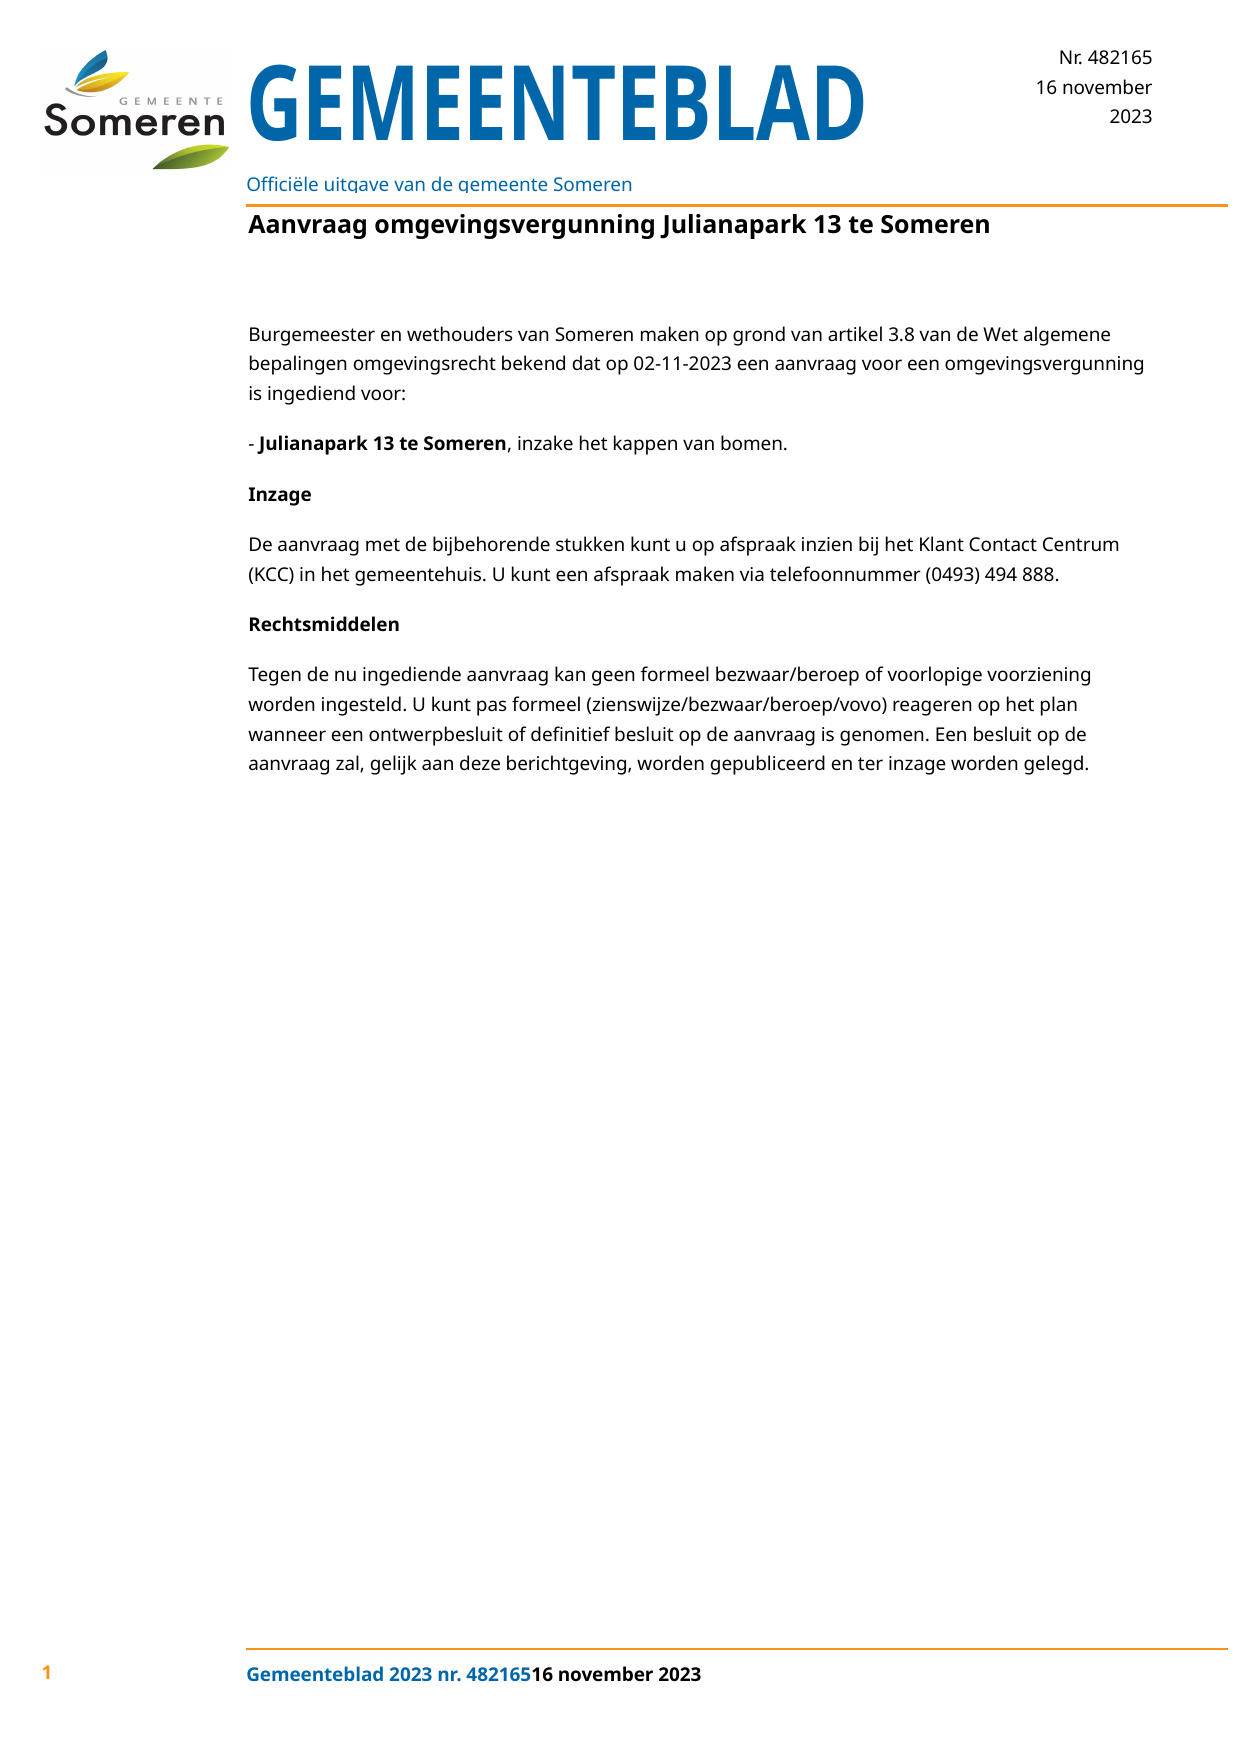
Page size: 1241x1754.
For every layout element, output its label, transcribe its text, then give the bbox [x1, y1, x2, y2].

text Aanvraag omgevingsvergunning Julianapark 13 te Someren [248, 207, 1152, 241]
text - Julianapark 13 te Someren, inzake het kappen van bomen. [248, 430, 1152, 456]
text Tegen de nu ingediende aanvraag kan geen formeel bezwaar/beroep of voorlopige voorziening worden ingesteld. U kunt pas formeel (zienswijze/bezwaar/beroep/vovo) reageren op het plan wanneer een ontwerpbesluit of definitief besluit op de aanvraag is genomen. Een besluit op de aanvraag zal, gelijk aan deze berichtgeving, worden gepubliceerd en ter inzage worden gelegd. [248, 662, 1152, 776]
text De aanvraag met de bijbehorende stukken kunt u op afspraak inzien bij het Klant Contact Centrum (KCC) in het gemeentehuis. U kunt een afspraak maken via telefoonnummer (0493) 494 888. [248, 531, 1152, 586]
text Rechtsmiddelen [248, 611, 1152, 637]
picture [41, 47, 231, 172]
text Inzage [248, 481, 1152, 506]
text Burgemeester en wethouders van Someren maken op grond van artikel 3.8 van de Wet algemene bepalingen omgevingsrecht bekend dat op 02-11-2023 een aanvraag voor een omgevingsvergunning is ingediend voor: [248, 321, 1152, 406]
